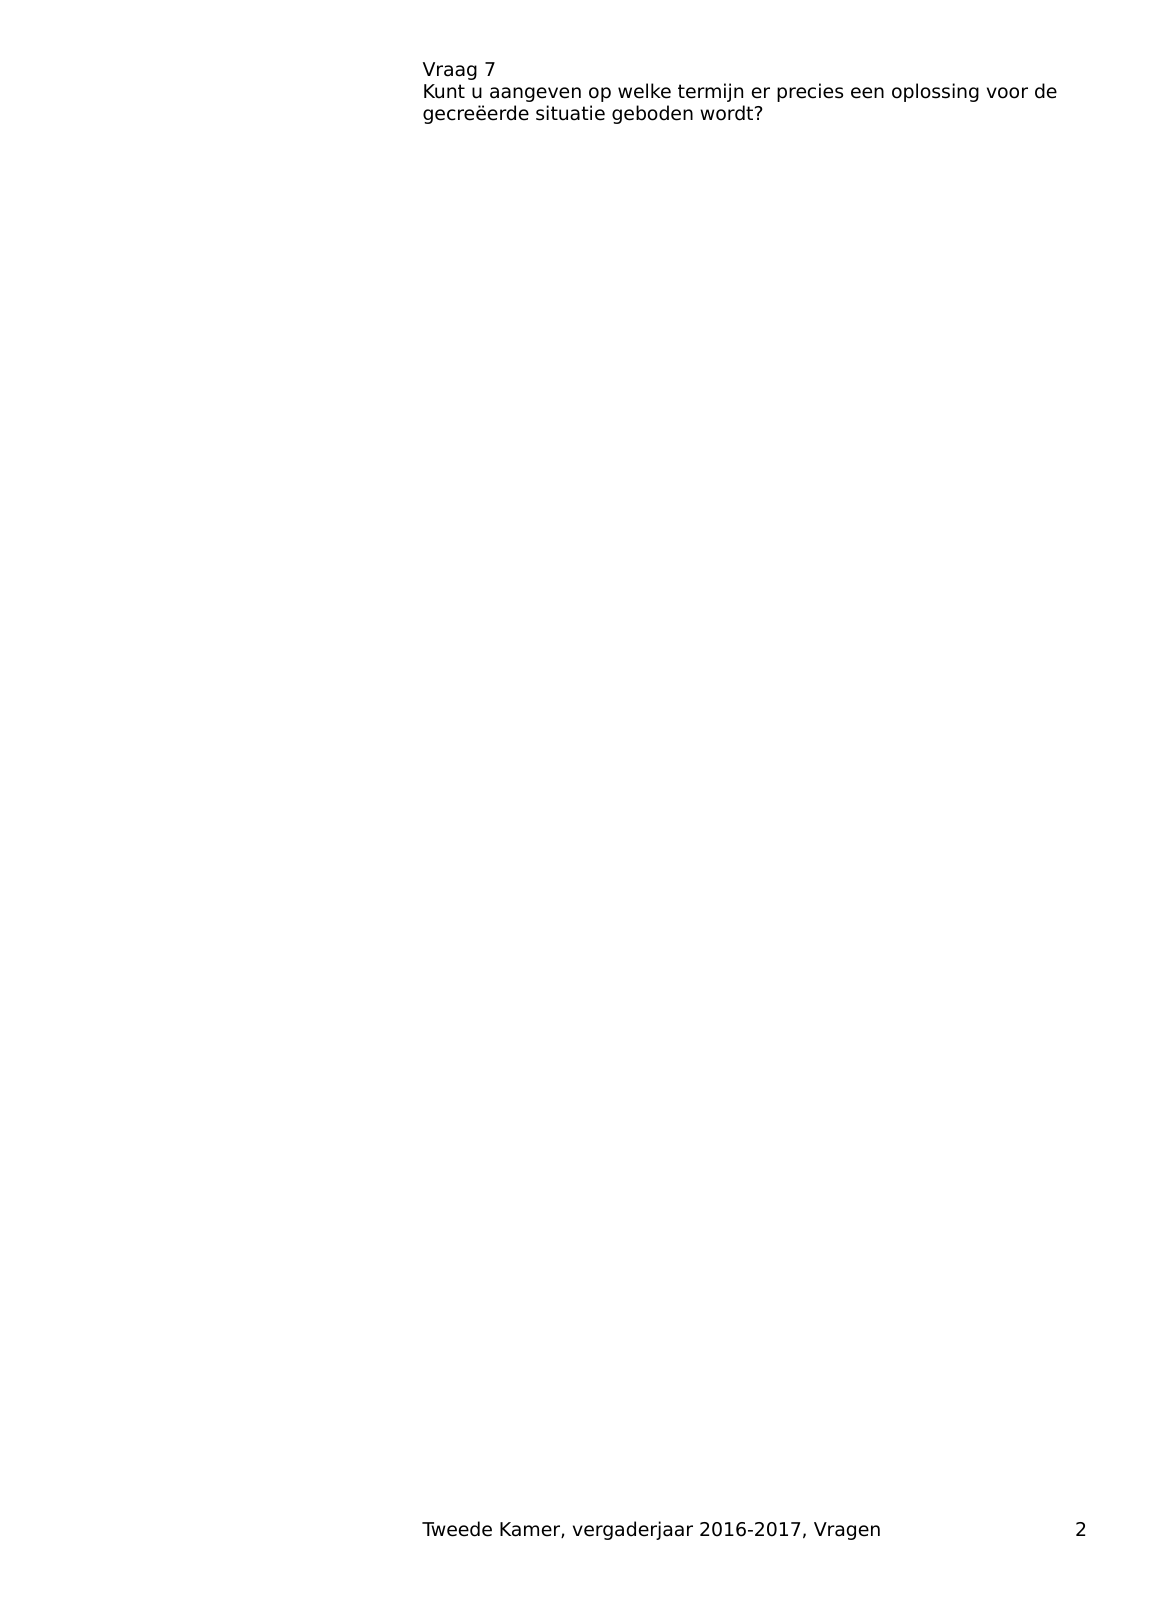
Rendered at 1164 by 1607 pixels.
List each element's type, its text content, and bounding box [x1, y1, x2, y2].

text Kunt u aangeven op welke termijn er precies een oplossing voor de gecreëerde situatie geboden wordt? [422, 81, 1087, 125]
text Vraag 7 [422, 59, 1087, 81]
